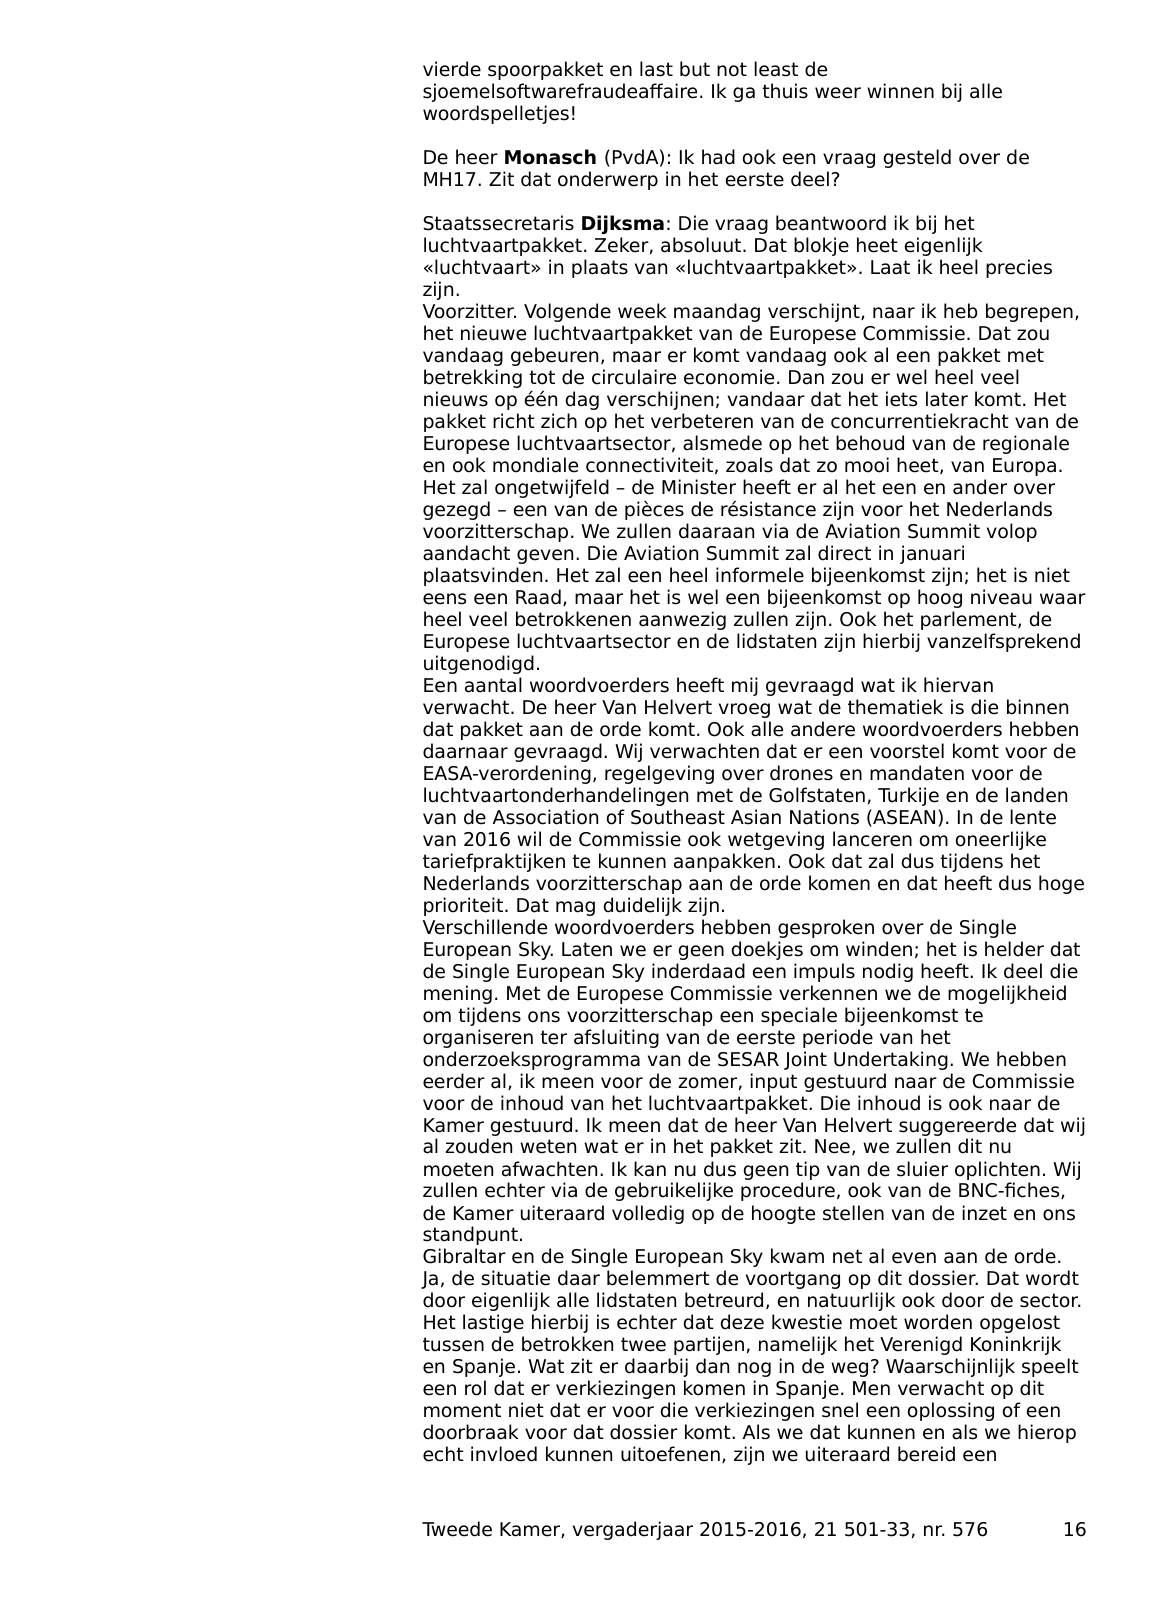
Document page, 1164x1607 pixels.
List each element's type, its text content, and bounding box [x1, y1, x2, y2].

text Voorzitter. Volgende week maandag verschijnt, naar ik heb begrepen, het nieuwe luchtvaartpakket van de Europese Commissie. Dat zou vandaag gebeuren, maar er komt vandaag ook al een pakket met betrekking tot de circulaire economie. Dan zou er wel heel veel nieuws op één dag verschijnen; vandaar dat het iets later komt. Het pakket richt zich op het verbeteren van de concurrentiekracht van de Europese luchtvaartsector, alsmede op het behoud van de regionale en ook mondiale connectiviteit, zoals dat zo mooi heet, van Europa. Het zal ongetwijfeld – de Minister heeft er al het een en ander over gezegd – een van de pièces de résistance zijn voor het Nederlands voorzitterschap. We zullen daaraan via de Aviation Summit volop aandacht geven. Die Aviation Summit zal direct in januari plaatsvinden. Het zal een heel informele bijeenkomst zijn; het is niet eens een Raad, maar het is wel een bijeenkomst op hoog niveau waar heel veel betrokkenen aanwezig zullen zijn. Ook het parlement, de Europese luchtvaartsector en de lidstaten zijn hierbij vanzelfsprekend uitgenodigd. [422, 301, 1087, 675]
text Een aantal woordvoerders heeft mij gevraagd wat ik hiervan verwacht. De heer Van Helvert vroeg wat de thematiek is die binnen dat pakket aan de orde komt. Ook alle andere woordvoerders hebben daarnaar gevraagd. Wij verwachten dat er een voorstel komt voor de EASA-verordening, regelgeving over drones en mandaten voor de luchtvaartonderhandelingen met de Golfstaten, Turkije en de landen van de Association of Southeast Asian Nations (ASEAN). In de lente van 2016 wil de Commissie ook wetgeving lanceren om oneerlijke tariefpraktijken te kunnen aanpakken. Ook dat zal dus tijdens het Nederlands voorzitterschap aan de orde komen en dat heeft dus hoge prioriteit. Dat mag duidelijk zijn. [422, 675, 1087, 917]
text De heer Monasch (PvdA): Ik had ook een vraag gesteld over de MH17. Zit dat onderwerp in het eerste deel? [422, 147, 1087, 191]
text Staatssecretaris Dijksma: Die vraag beantwoord ik bij het luchtvaartpakket. Zeker, absoluut. Dat blokje heet eigenlijk «luchtvaart» in plaats van «luchtvaartpakket». Laat ik heel precies zijn. [422, 213, 1087, 301]
text Verschillende woordvoerders hebben gesproken over de Single European Sky. Laten we er geen doekjes om winden; het is helder dat de Single European Sky inderdaad een impuls nodig heeft. Ik deel die mening. Met de Europese Commissie verkennen we de mogelijkheid om tijdens ons voorzitterschap een speciale bijeenkomst te organiseren ter afsluiting van de eerste periode van het onderzoeksprogramma van de SESAR Joint Undertaking. We hebben eerder al, ik meen voor de zomer, input gestuurd naar de Commissie voor de inhoud van het luchtvaartpakket. Die inhoud is ook naar de Kamer gestuurd. Ik meen dat de heer Van Helvert suggereerde dat wij al zouden weten wat er in het pakket zit. Nee, we zullen dit nu moeten afwachten. Ik kan nu dus geen tip van de sluier oplichten. Wij zullen echter via de gebruikelijke procedure, ook van de BNC-fiches, de Kamer uiteraard volledig op de hoogte stellen van de inzet en ons standpunt. [422, 917, 1087, 1246]
text Gibraltar en de Single European Sky kwam net al even aan de orde. Ja, de situatie daar belemmert de voortgang op dit dossier. Dat wordt door eigenlijk alle lidstaten betreurd, en natuurlijk ook door de sector. Het lastige hierbij is echter dat deze kwestie moet worden opgelost tussen de betrokken twee partijen, namelijk het Verenigd Koninkrijk en Spanje. Wat zit er daarbij dan nog in de weg? Waarschijnlijk speelt een rol dat er verkiezingen komen in Spanje. Men verwacht op dit moment niet dat er voor die verkiezingen snel een oplossing of een doorbraak voor dat dossier komt. Als we dat kunnen en als we hierop echt invloed kunnen uitoefenen, zijn we uiteraard bereid een [422, 1246, 1087, 1466]
text vierde spoorpakket en last but not least de sjoemelsoftwarefraudeaffaire. Ik ga thuis weer winnen bij alle woordspelletjes! [422, 59, 1087, 125]
